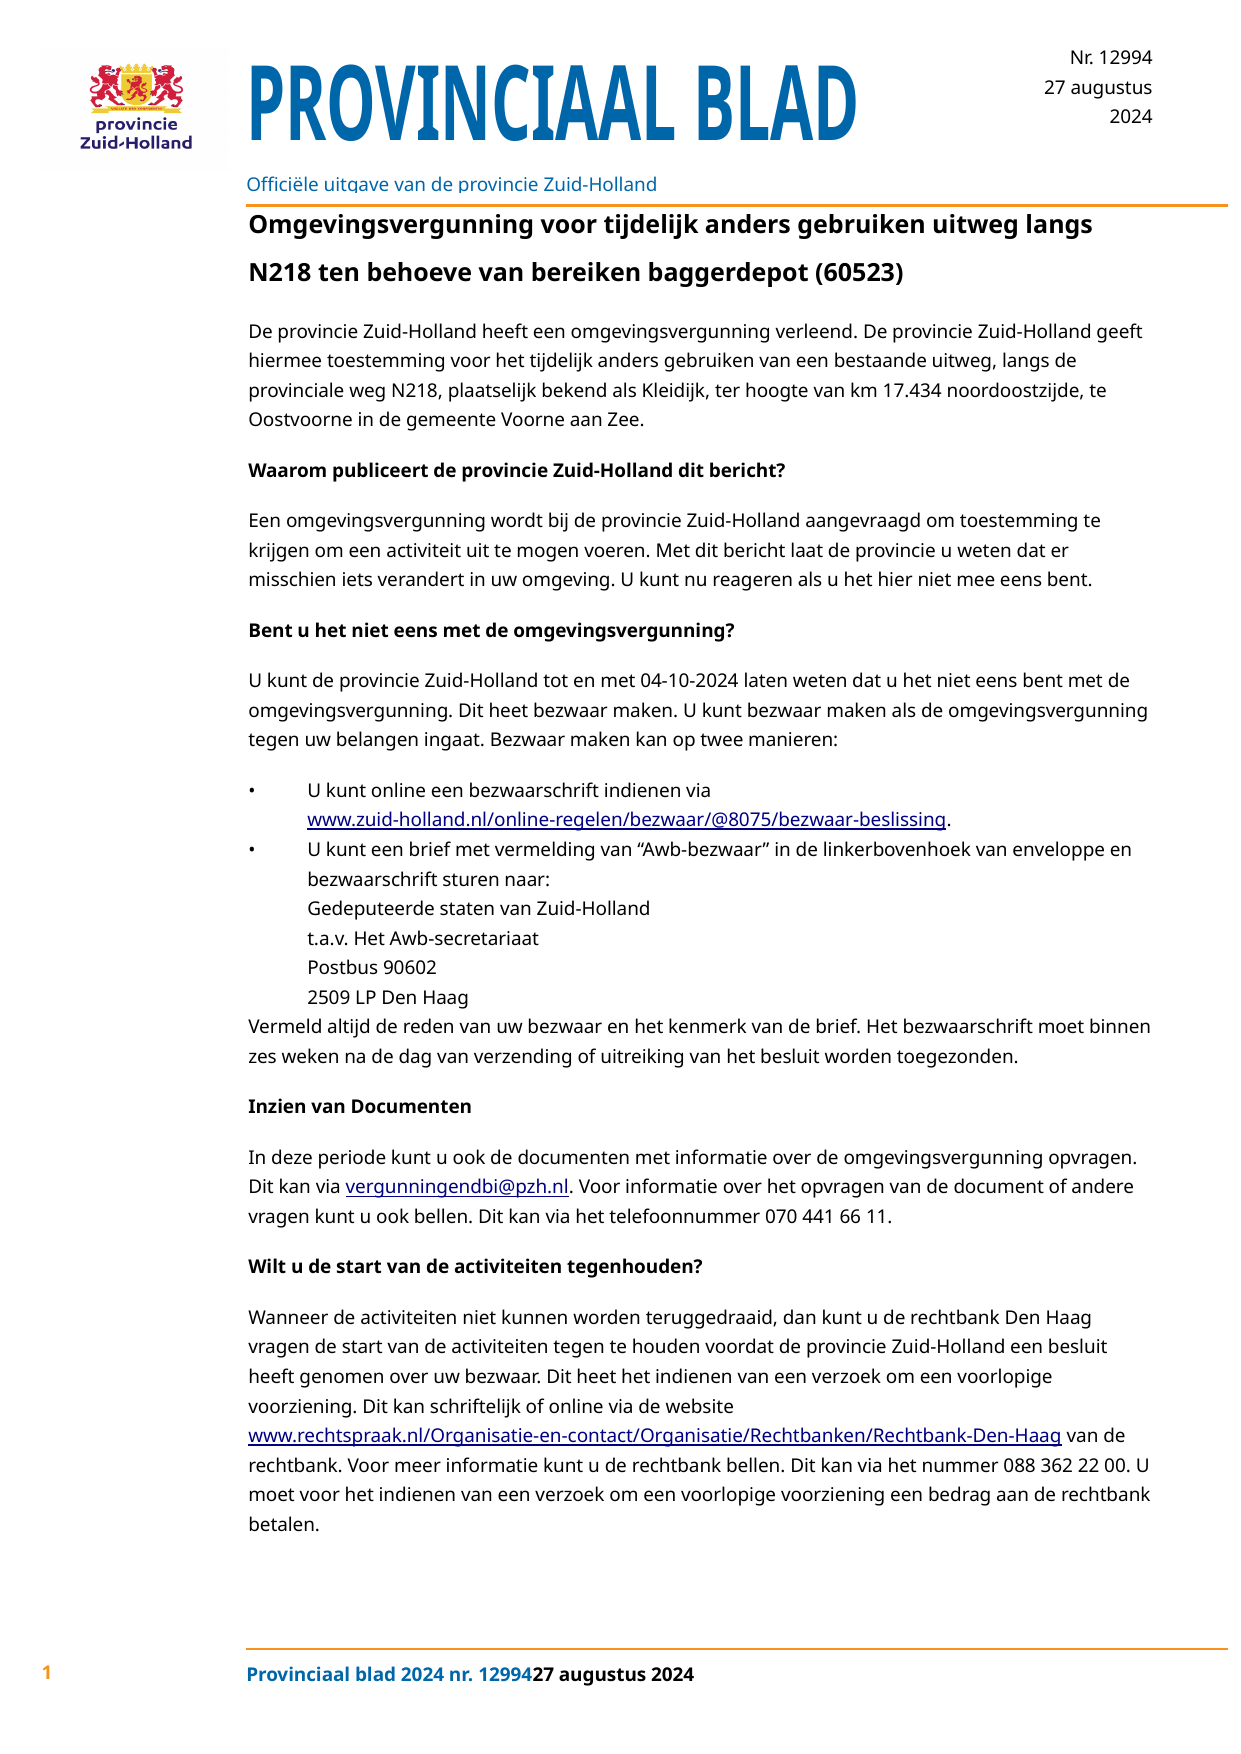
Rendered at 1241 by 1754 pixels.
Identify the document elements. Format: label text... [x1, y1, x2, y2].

list t.a.v. Het Awb-secretariaat [248, 925, 1152, 951]
list 2509 LP Den Haag [248, 984, 1152, 1010]
text De provincie Zuid-Holland heeft een omgevingsvergunning verleend. De provincie Zuid-Holland geeft hiermee toestemming voor het tijdelijk anders gebruiken van een bestaande uitweg, langs de provinciale weg N218, plaatselijk bekend als Kleidijk, ter hoogte van km 17.434 noordoostzijde, te Oostvoorne in de gemeente Voorne aan Zee. [248, 318, 1152, 432]
list Postbus 90602 [248, 954, 1152, 980]
list U kunt een brief met vermelding van “Awb-bezwaar” in de linkerbovenhoek van enveloppe en bezwaarschrift sturen naar: [248, 836, 1152, 892]
list Gedeputeerde staten van Zuid-Holland [248, 895, 1152, 921]
text Wilt u de start van de activiteiten tegenhouden? [248, 1254, 1152, 1279]
picture [41, 47, 231, 172]
text Een omgevingsvergunning wordt bij de provincie Zuid-Holland aangevraagd om toestemming te krijgen om een activiteit uit te mogen voeren. Met dit bericht laat de provincie u weten dat er misschien iets verandert in uw omgeving. U kunt nu reageren als u het hier niet mee eens bent. [248, 507, 1152, 592]
list U kunt online een bezwaarschrift indienen via www.zuid-holland.nl/online-regelen/bezwaar/@8075/bezwaar-beslissing. [248, 777, 1152, 832]
text Waarom publiceert de provincie Zuid-Holland dit bericht? [248, 457, 1152, 483]
text Inzien van Documenten [248, 1094, 1152, 1119]
text Vermeld altijd de reden van uw bezwaar en het kenmerk van de brief. Het bezwaarschrift moet binnen zes weken na de dag van verzending of uitreiking van het besluit worden toegezonden. [248, 1014, 1152, 1069]
text In deze periode kunt u ook de documenten met informatie over de omgevingsvergunning opvragen. Dit kan via vergunningendbi@pzh.nl. Voor informatie over het opvragen van de document of andere vragen kunt u ook bellen. Dit kan via het telefoonnummer 070 441 66 11. [248, 1144, 1152, 1229]
text U kunt de provincie Zuid-Holland tot en met 04-10-2024 laten weten dat u het niet eens bent met de omgevingsvergunning. Dit heet bezwaar maken. U kunt bezwaar maken als de omgevingsvergunning tegen uw belangen ingaat. Bezwaar maken kan op twee manieren: [248, 667, 1152, 752]
text Wanneer de activiteiten niet kunnen worden teruggedraaid, dan kunt u de rechtbank Den Haag vragen de start van de activiteiten tegen te houden voordat de provincie Zuid-Holland een besluit heeft genomen over uw bezwaar. Dit heet het indienen van een verzoek om een voorlopige voorziening. Dit kan schriftelijk of online via de website www.rechtspraak.nl/Organisatie-en-contact/Organisatie/Rechtbanken/Rechtbank-Den-Haag van de rechtbank. Voor meer informatie kunt u de rechtbank bellen. Dit kan via het nummer 088 362 22 00. U moet voor het indienen van een verzoek om een voorlopige voorziening een bedrag aan de rechtbank betalen. [248, 1304, 1152, 1537]
text Bent u het niet eens met de omgevingsvergunning? [248, 617, 1152, 643]
text Omgevingsvergunning voor tijdelijk anders gebruiken uitweg langs N218 ten behoeve van bereiken baggerdepot (60523) [248, 207, 1152, 288]
